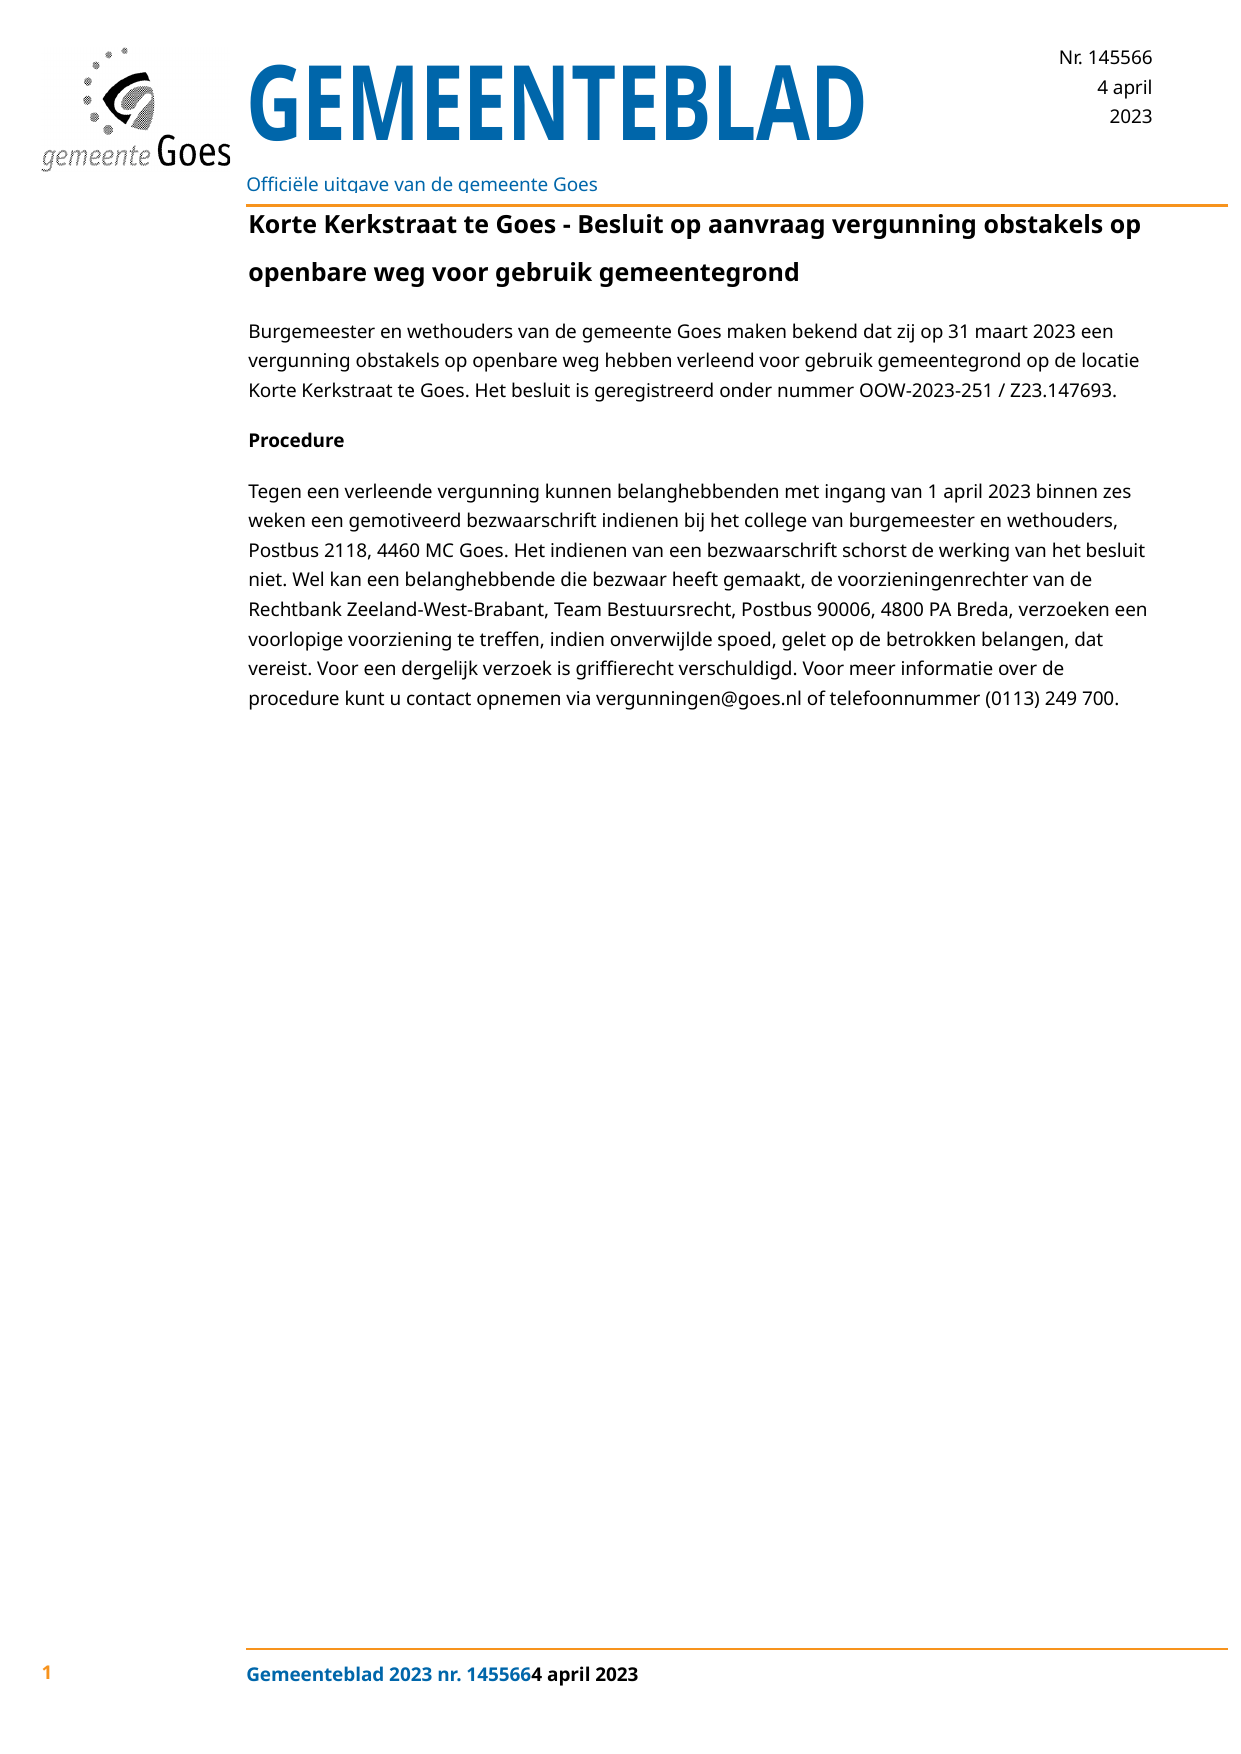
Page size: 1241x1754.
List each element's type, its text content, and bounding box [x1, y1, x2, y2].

text Korte Kerkstraat te Goes - Besluit op aanvraag vergunning obstakels op openbare weg voor gebruik gemeentegrond [248, 207, 1152, 288]
text Burgemeester en wethouders van de gemeente Goes maken bekend dat zij op 31 maart 2023 een vergunning obstakels op openbare weg hebben verleend voor gebruik gemeentegrond op de locatie Korte Kerkstraat te Goes. Het besluit is geregistreerd onder nummer OOW-2023-251 / Z23.147693. [248, 318, 1152, 403]
text Procedure [248, 427, 1152, 453]
picture [41, 47, 231, 172]
text Tegen een verleende vergunning kunnen belanghebbenden met ingang van 1 april 2023 binnen zes weken een gemotiveerd bezwaarschrift indienen bij het college van burgemeester en wethouders, Postbus 2118, 4460 MC Goes. Het indienen van een bezwaarschrift schorst de werking van het besluit niet. Wel kan een belanghebbende die bezwaar heeft gemaakt, de voorzieningenrechter van de Rechtbank Zeeland-West-Brabant, Team Bestuursrecht, Postbus 90006, 4800 PA Breda, verzoeken een voorlopige voorziening te treffen, indien onverwijlde spoed, gelet op de betrokken belangen, dat vereist. Voor een dergelijk verzoek is griffierecht verschuldigd. Voor meer informatie over de procedure kunt u contact opnemen via vergunningen@goes.nl of telefoonnummer (0113) 249 700. [248, 478, 1152, 711]
